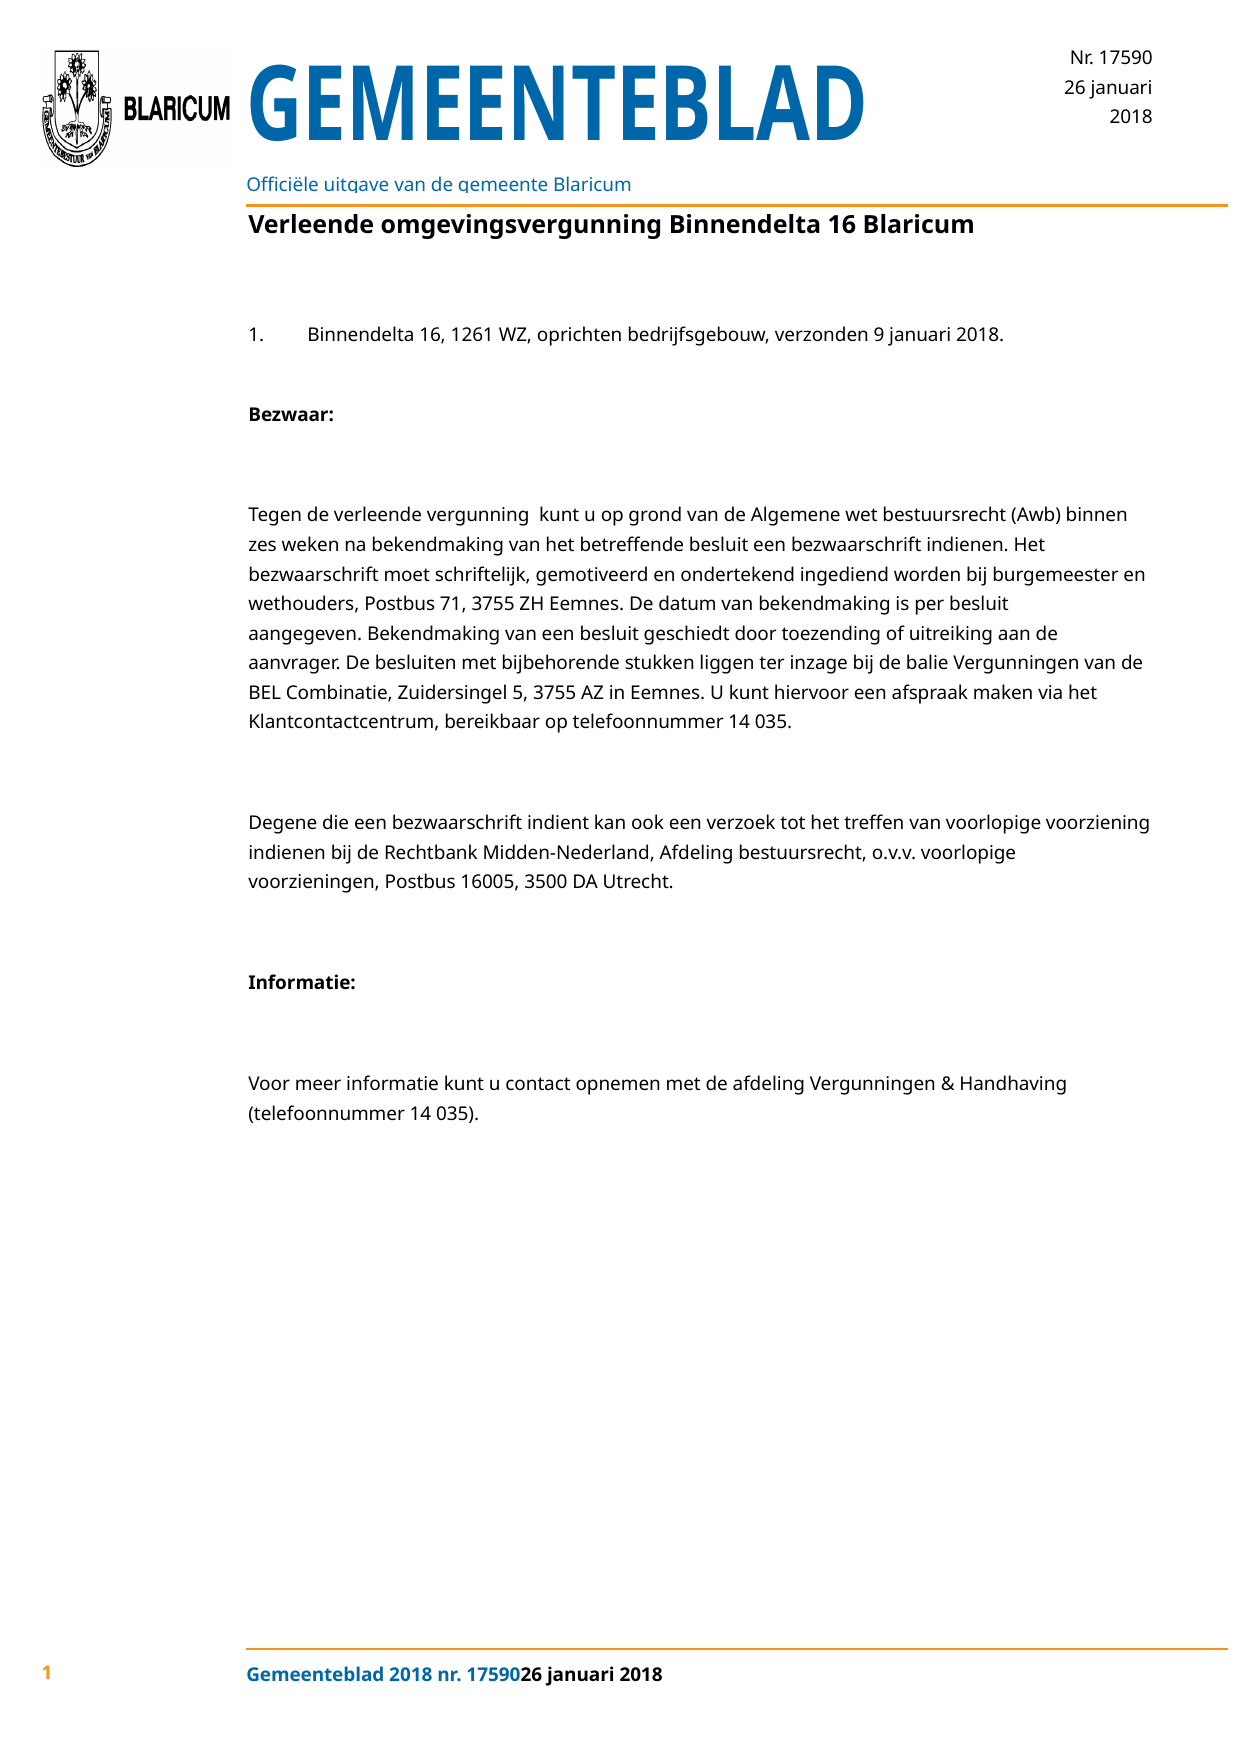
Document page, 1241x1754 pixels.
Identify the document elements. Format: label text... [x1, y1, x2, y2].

text Informatie: [248, 969, 1152, 995]
list Binnendelta 16, 1261 WZ, oprichten bedrijfsgebouw, verzonden 9 januari 2018. [248, 321, 1152, 346]
text Tegen de verleende vergunning kunt u op grond van de Algemene wet bestuursrecht (Awb) binnen zes weken na bekendmaking van het betreffende besluit een bezwaarschrift indienen. Het bezwaarschrift moet schriftelijk, gemotiveerd en ondertekend ingediend worden bij burgemeester en wethouders, Postbus 71, 3755 ZH Eemnes. De datum van bekendmaking is per besluit aangegeven. Bekendmaking van een besluit geschiedt door toezending of uitreiking aan de aanvrager. De besluiten met bijbehorende stukken liggen ter inzage bij de balie Vergunningen van de BEL Combinatie, Zuidersingel 5, 3755 AZ in Eemnes. U kunt hiervoor een afspraak maken via het Klantcontactcentrum, bereikbaar op telefoonnummer 14 035. [248, 502, 1152, 734]
text Degene die een bezwaarschrift indient kan ook een verzoek tot het treffen van voorlopige voorziening indienen bij de Rechtbank Midden-Nederland, Afdeling bestuursrecht, o.v.v. voorlopige voorzieningen, Postbus 16005, 3500 DA Utrecht. [248, 809, 1152, 894]
text Voor meer informatie kunt u contact opnemen met de afdeling Vergunningen & Handhaving (telefoonnummer 14 035). [248, 1070, 1152, 1126]
text Bezwaar: [248, 401, 1152, 426]
text Verleende omgevingsvergunning Binnendelta 16 Blaricum [248, 207, 1152, 241]
picture [41, 47, 231, 172]
